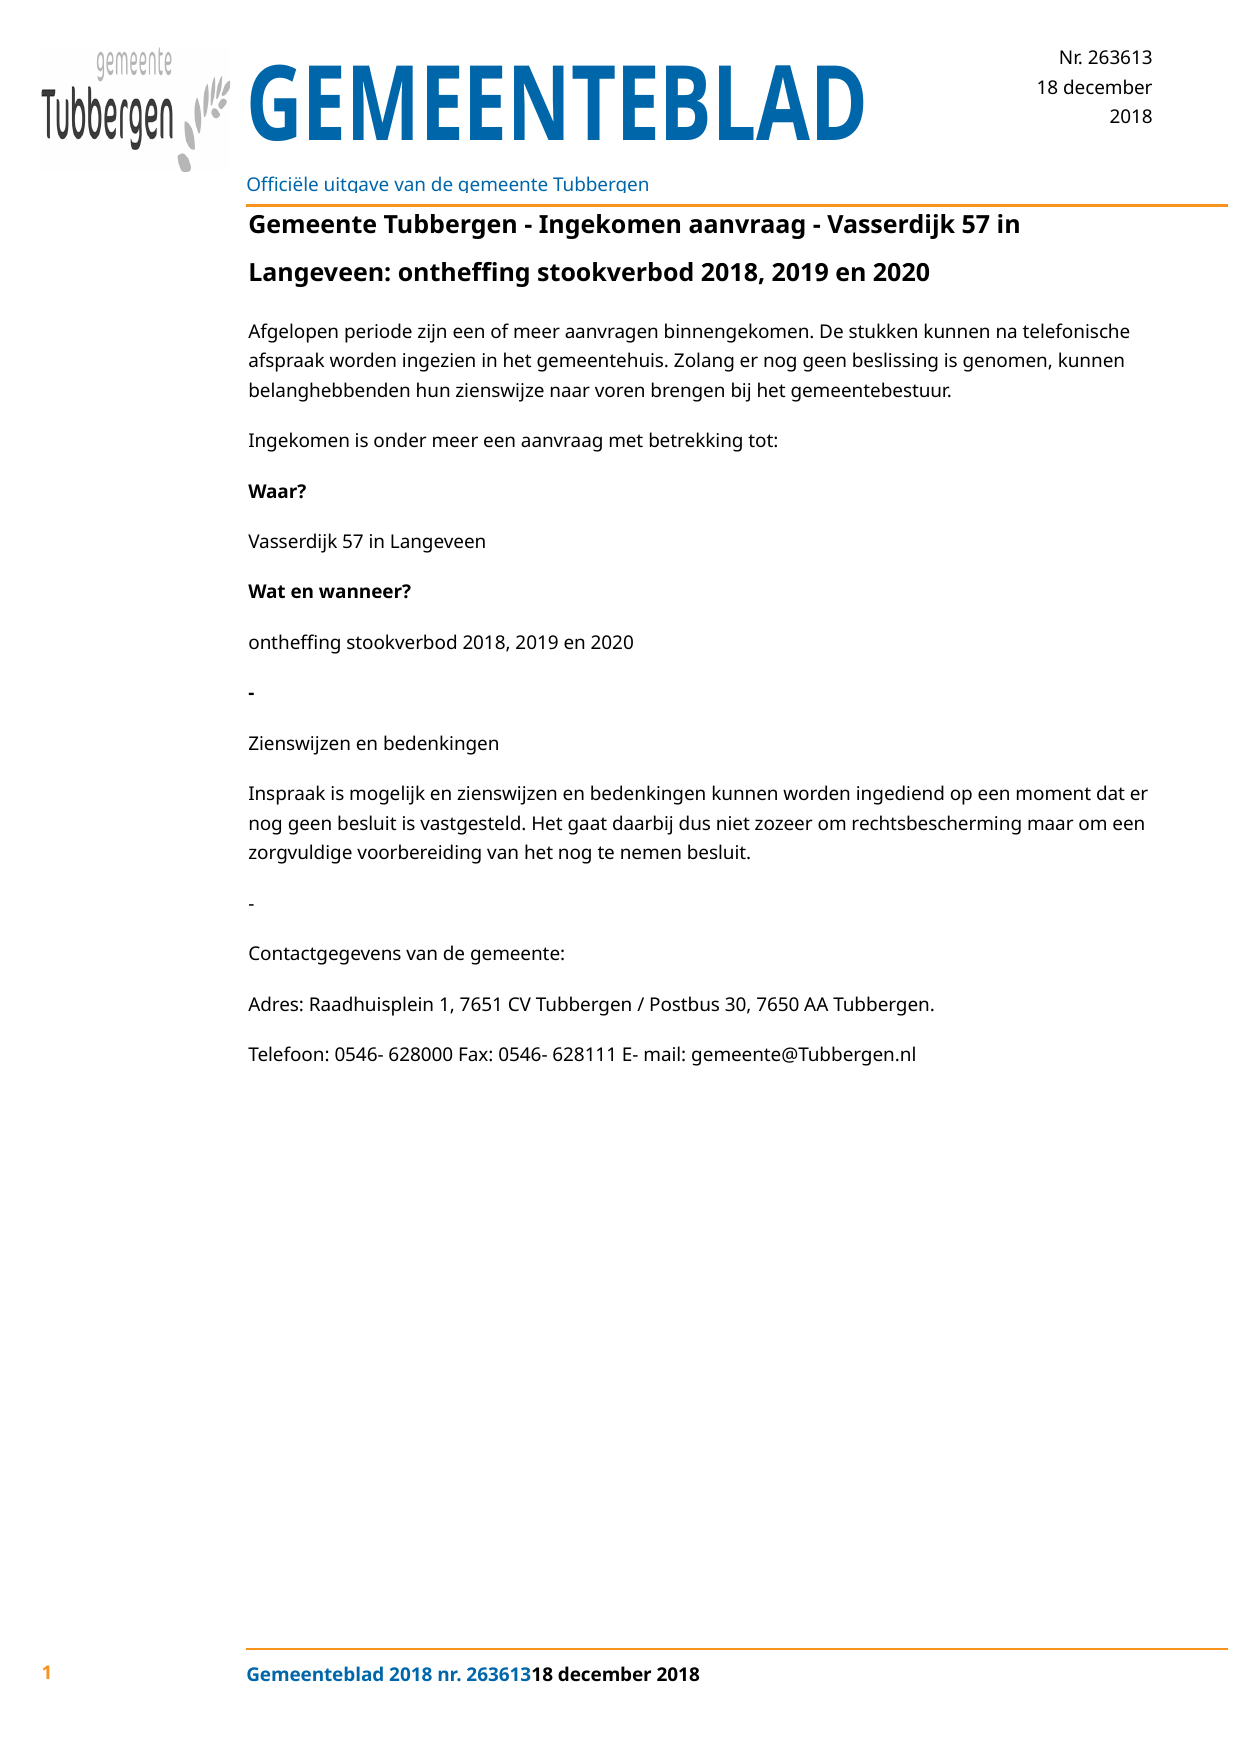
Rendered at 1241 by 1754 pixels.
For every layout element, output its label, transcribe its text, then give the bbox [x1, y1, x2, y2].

text Telefoon: 0546- 628000 Fax: 0546- 628111 E- mail: gemeente@Tubbergen.nl [248, 1041, 1152, 1067]
text Wat en wanneer? [248, 579, 1152, 604]
text Waar? [248, 478, 1152, 504]
picture [41, 47, 231, 172]
text Contactgegevens van de gemeente: [248, 940, 1152, 966]
text - [248, 890, 1152, 916]
text Gemeente Tubbergen - Ingekomen aanvraag - Vasserdijk 57 in Langeveen: ontheffing stookverbod 2018, 2019 en 2020 [248, 207, 1152, 288]
text Adres: Raadhuisplein 1, 7651 CV Tubbergen / Postbus 30, 7650 AA Tubbergen. [248, 991, 1152, 1017]
text Ingekomen is onder meer een aanvraag met betrekking tot: [248, 427, 1152, 453]
text Vasserdijk 57 in Langeveen [248, 528, 1152, 554]
text ontheffing stookverbod 2018, 2019 en 2020 [248, 629, 1152, 655]
text Zienswijzen en bedenkingen [248, 730, 1152, 756]
text Inspraak is mogelijk en zienswijzen en bedenkingen kunnen worden ingediend op een moment dat er nog geen besluit is vastgesteld. Het gaat daarbij dus niet zozeer om rechtsbescherming maar om een zorgvuldige voorbereiding van het nog te nemen besluit. [248, 780, 1152, 865]
text Afgelopen periode zijn een of meer aanvragen binnengekomen. De stukken kunnen na telefonische afspraak worden ingezien in het gemeentehuis. Zolang er nog geen beslissing is genomen, kunnen belanghebbenden hun zienswijze naar voren brengen bij het gemeentebestuur. [248, 318, 1152, 403]
text - [248, 679, 1152, 705]
